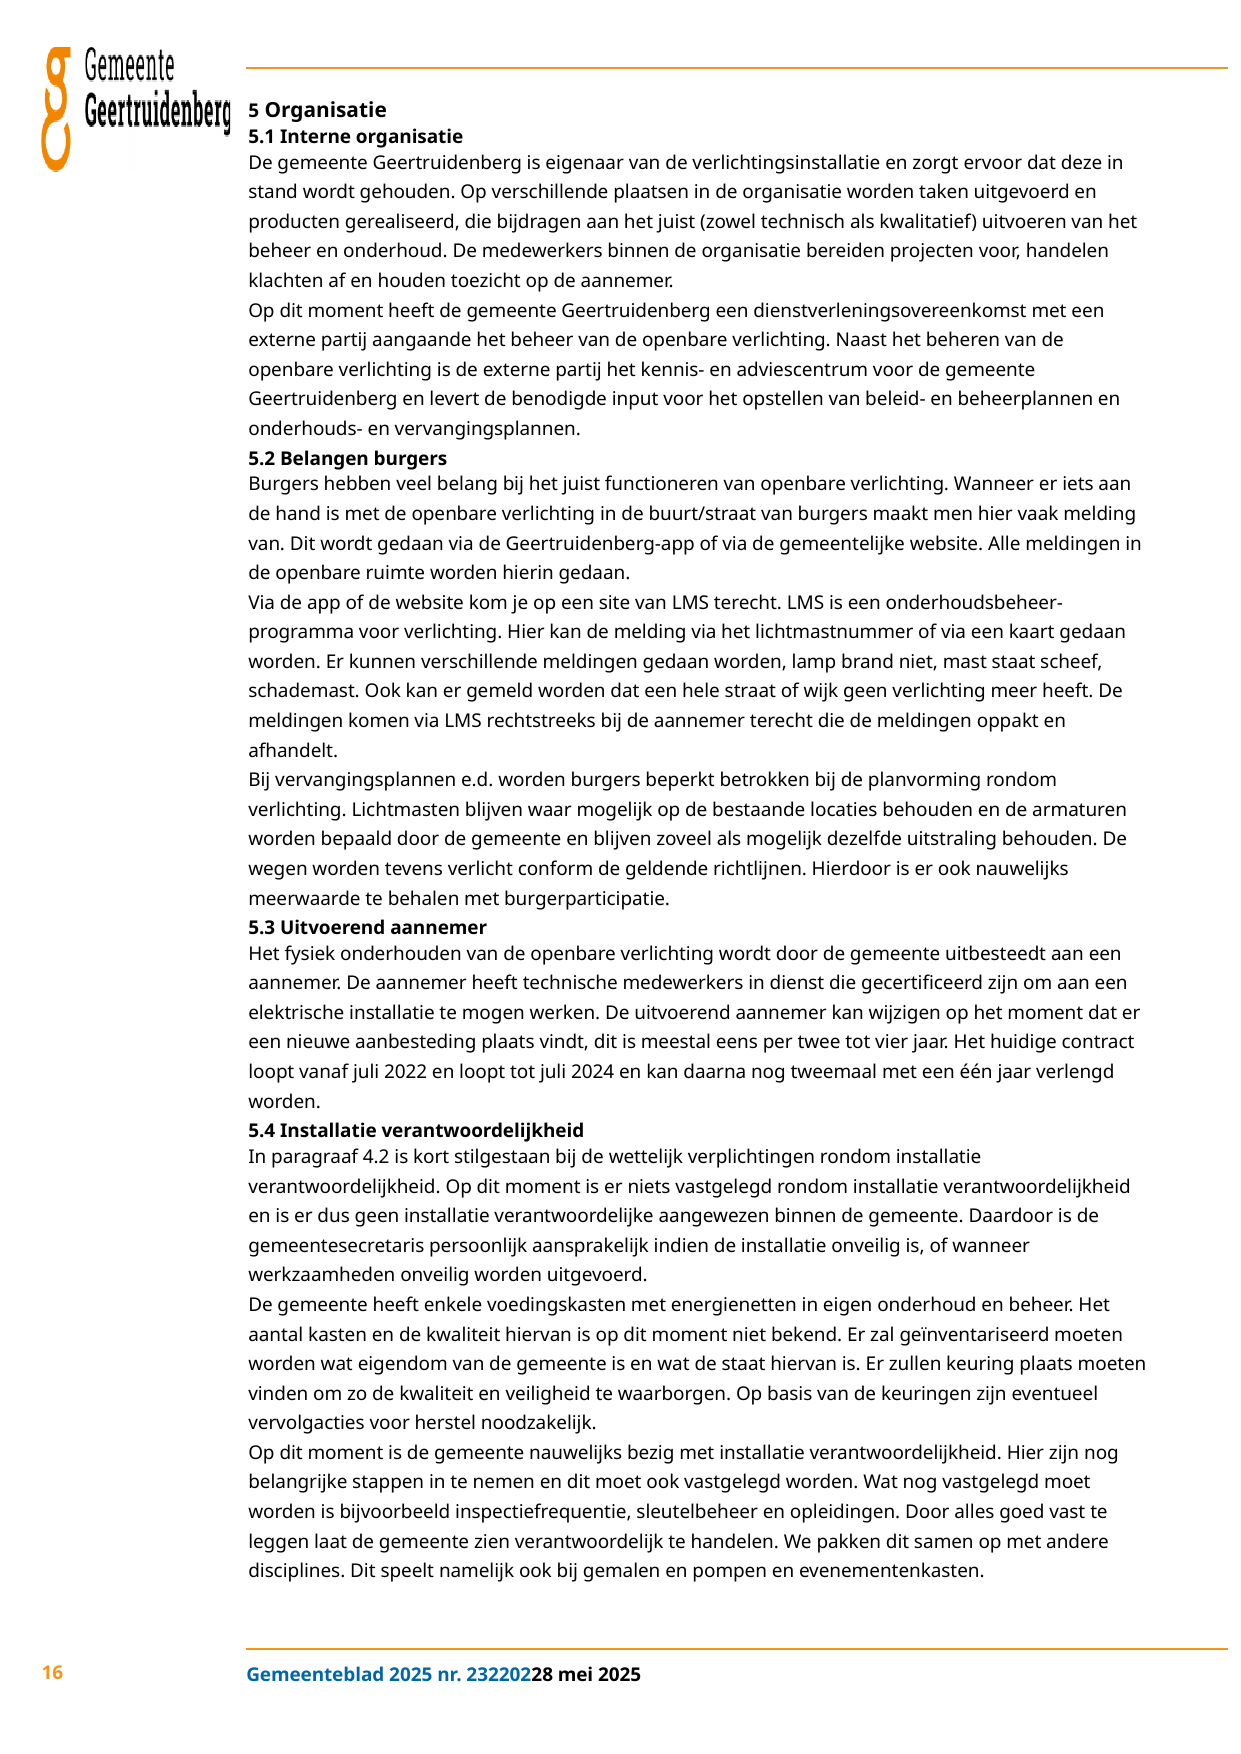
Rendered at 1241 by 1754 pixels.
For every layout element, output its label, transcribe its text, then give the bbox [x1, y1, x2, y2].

text In paragraaf 4.2 is kort stilgestaan bij de wettelijk verplichtingen rondom installatie verantwoordelijkheid. Op dit moment is er niets vastgelegd rondom installatie verantwoordelijkheid en is er dus geen installatie verantwoordelijke aangewezen binnen de gemeente. Daardoor is de gemeentesecretaris persoonlijk aansprakelijk indien de installatie onveilig is, of wanneer werkzaamheden onveilig worden uitgevoerd. [248, 1143, 1152, 1287]
text Bij vervangingsplannen e.d. worden burgers beperkt betrokken bij de planvorming rondom verlichting. Lichtmasten blijven waar mogelijk op de bestaande locaties behouden en de armaturen worden bepaald door de gemeente en blijven zoveel als mogelijk dezelfde uitstraling behouden. De wegen worden tevens verlicht conform de geldende richtlijnen. Hierdoor is er ook nauwelijks meerwaarde te behalen met burgerparticipatie. [248, 766, 1152, 910]
text Via de app of de website kom je op een site van LMS terecht. LMS is een onderhoudsbeheer-programma voor verlichting. Hier kan de melding via het lichtmastnummer of via een kaart gedaan worden. Er kunnen verschillende meldingen gedaan worden, lamp brand niet, mast staat scheef, schademast. Ook kan er gemeld worden dat een hele straat of wijk geen verlichting meer heeft. De meldingen komen via LMS rechtstreeks bij de aannemer terecht die de meldingen oppakt en afhandelt. [248, 589, 1152, 762]
text 5.4 Installatie verantwoordelijkheid [248, 1117, 1152, 1143]
text De gemeente Geertruidenberg is eigenaar van de verlichtingsinstallatie en zorgt ervoor dat deze in stand wordt gehouden. Op verschillende plaatsen in de organisatie worden taken uitgevoerd en producten gerealiseerd, die bijdragen aan het juist (zowel technisch als kwalitatief) uitvoeren van het beheer en onderhoud. De medewerkers binnen de organisatie bereiden projecten voor, handelen klachten af en houden toezicht op de aannemer. [248, 149, 1152, 293]
text Het fysiek onderhouden van de openbare verlichting wordt door de gemeente uitbesteedt aan een aannemer. De aannemer heeft technische medewerkers in dienst die gecertificeerd zijn om aan een elektrische installatie te mogen werken. De uitvoerend aannemer kan wijzigen op het moment dat er een nieuwe aanbesteding plaats vindt, dit is meestal eens per twee tot vier jaar. Het huidige contract loopt vanaf juli 2022 en loopt tot juli 2024 en kan daarna nog tweemaal met een één jaar verlengd worden. [248, 940, 1152, 1114]
text Burgers hebben veel belang bij het juist functioneren van openbare verlichting. Wanneer er iets aan de hand is met de openbare verlichting in de buurt/straat van burgers maakt men hier vaak melding van. Dit wordt gedaan via de Geertruidenberg-app of via de gemeentelijke website. Alle meldingen in de openbare ruimte worden hierin gedaan. [248, 471, 1152, 585]
text 5.1 Interne organisatie [248, 123, 1152, 149]
text 5 Organisatie [248, 95, 1152, 123]
text 5.2 Belangen burgers [248, 445, 1152, 471]
picture [41, 47, 231, 172]
text Op dit moment heeft de gemeente Geertruidenberg een dienstverleningsovereenkomst met een externe partij aangaande het beheer van de openbare verlichting. Naast het beheren van de openbare verlichting is de externe partij het kennis- en adviescentrum voor de gemeente Geertruidenberg en levert de benodigde input voor het opstellen van beleid- en beheerplannen en onderhouds- en vervangingsplannen. [248, 297, 1152, 441]
text Op dit moment is de gemeente nauwelijks bezig met installatie verantwoordelijkheid. Hier zijn nog belangrijke stappen in te nemen en dit moet ook vastgelegd worden. Wat nog vastgelegd moet worden is bijvoorbeeld inspectiefrequentie, sleutelbeheer en opleidingen. Door alles goed vast te leggen laat de gemeente zien verantwoordelijk te handelen. We pakken dit samen op met andere disciplines. Dit speelt namelijk ook bij gemalen en pompen en evenementenkasten. [248, 1439, 1152, 1583]
text 5.3 Uitvoerend aannemer [248, 914, 1152, 940]
text De gemeente heeft enkele voedingskasten met energienetten in eigen onderhoud en beheer. Het aantal kasten en de kwaliteit hiervan is op dit moment niet bekend. Er zal geïnventariseerd moeten worden wat eigendom van de gemeente is en wat de staat hiervan is. Er zullen keuring plaats moeten vinden om zo de kwaliteit en veiligheid te waarborgen. Op basis van de keuringen zijn eventueel vervolgacties voor herstel noodzakelijk. [248, 1291, 1152, 1435]
